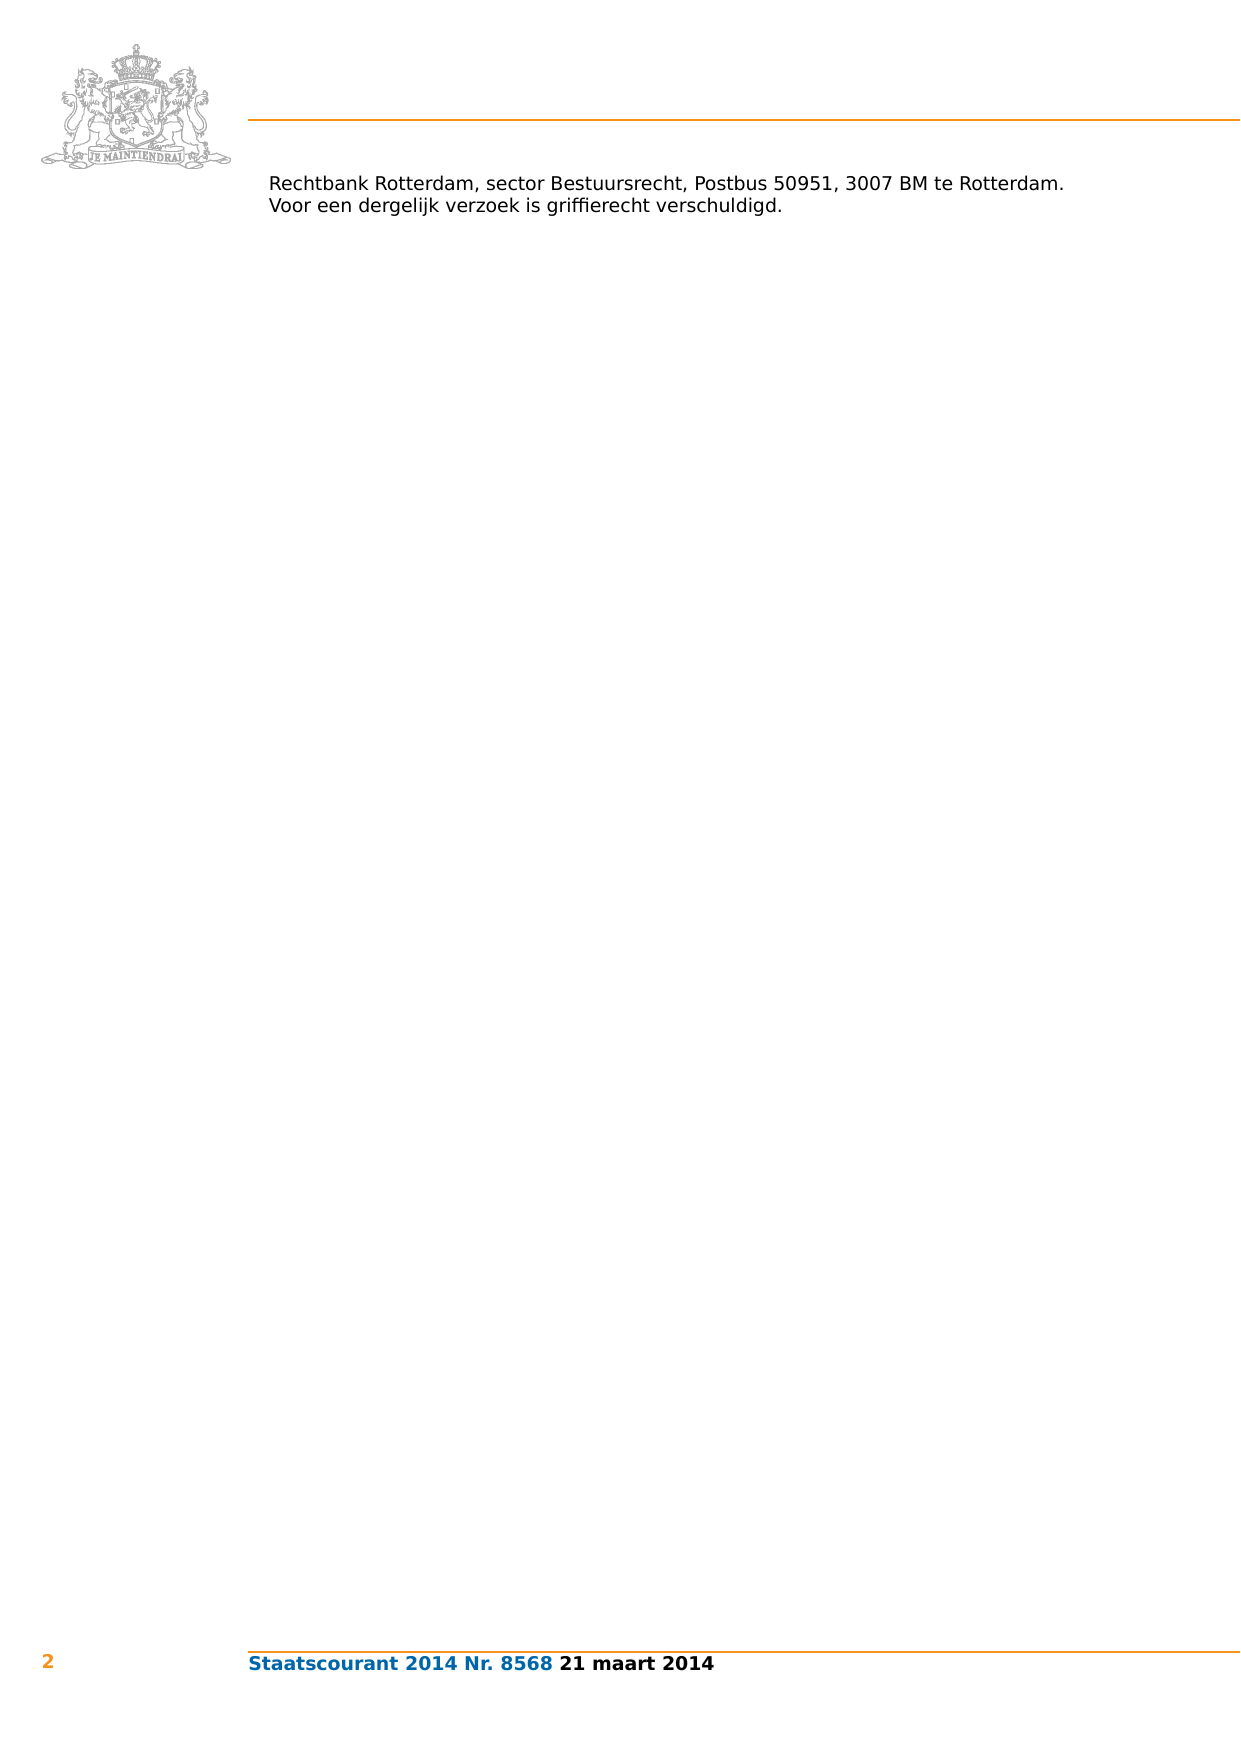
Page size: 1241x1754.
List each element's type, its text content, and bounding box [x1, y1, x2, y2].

text Voor een dergelijk verzoek is griffierecht verschuldigd. [248, 195, 1163, 217]
text Rechtbank Rotterdam, sector Bestuursrecht, Postbus 50951, 3007 BM te Rotterdam. [248, 173, 1163, 195]
picture [41, 44, 231, 169]
